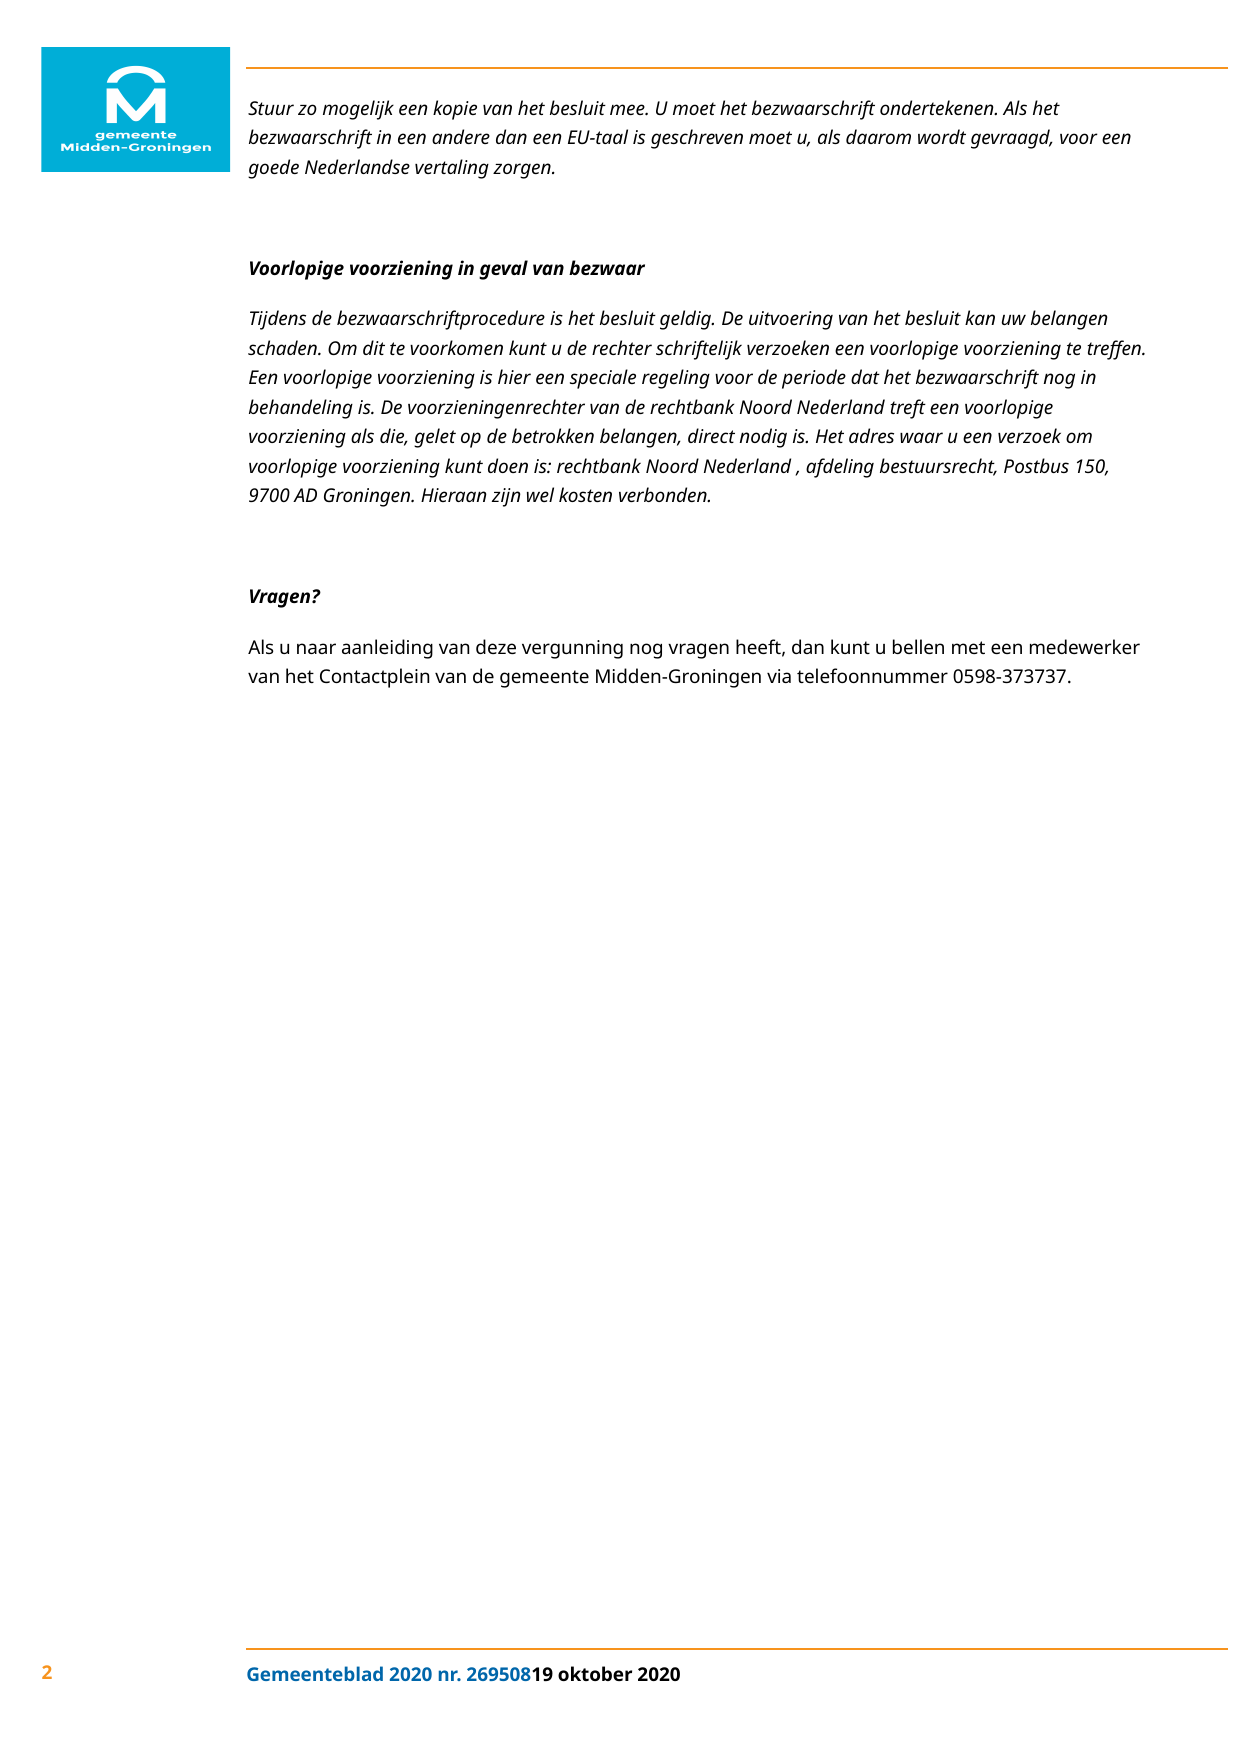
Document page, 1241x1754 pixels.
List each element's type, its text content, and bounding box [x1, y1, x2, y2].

text Als u naar aanleiding van deze vergunning nog vragen heeft, dan kunt u bellen met een medewerker van het Contactplein van de gemeente Midden-Groningen via telefoonnummer 0598-373737. [248, 634, 1152, 689]
picture [108, 66, 164, 82]
text Vragen? [248, 583, 1152, 609]
picture [184, 146, 190, 153]
text Tijdens de bezwaarschriftprocedure is het besluit geldig. De uitvoering van het besluit kan uw belangen schaden. Om dit te voorkomen kunt u de rechter schriftelijk verzoeken een voorlopige voorziening te treffen. Een voorlopige voorziening is hier een speciale regeling voor de periode dat het bezwaarschrift nog in behandeling is. De voorzieningenrechter van de rechtbank Noord Nederland treft een voorlopige voorziening als die, gelet op de betrokken belangen, direct nodig is. Het adres waar u een verzoek om voorlopige voorziening kunt doen is: rechtbank Noord Nederland , afdeling bestuursrecht, Postbus 150, 9700 AD Groningen. Hieraan zijn wel kosten verbonden. [248, 305, 1152, 508]
text Stuur zo mogelijk een kopie van het besluit mee. U moet het bezwaarschrift ondertekenen. Als het bezwaarschrift in een andere dan een EU-taal is geschreven moet u, als daarom wordt gevraagd, voor een goede Nederlandse vertaling zorgen. [248, 95, 1152, 180]
picture [107, 89, 165, 122]
text Voorlopige voorziening in geval van bezwaar [248, 255, 1152, 281]
